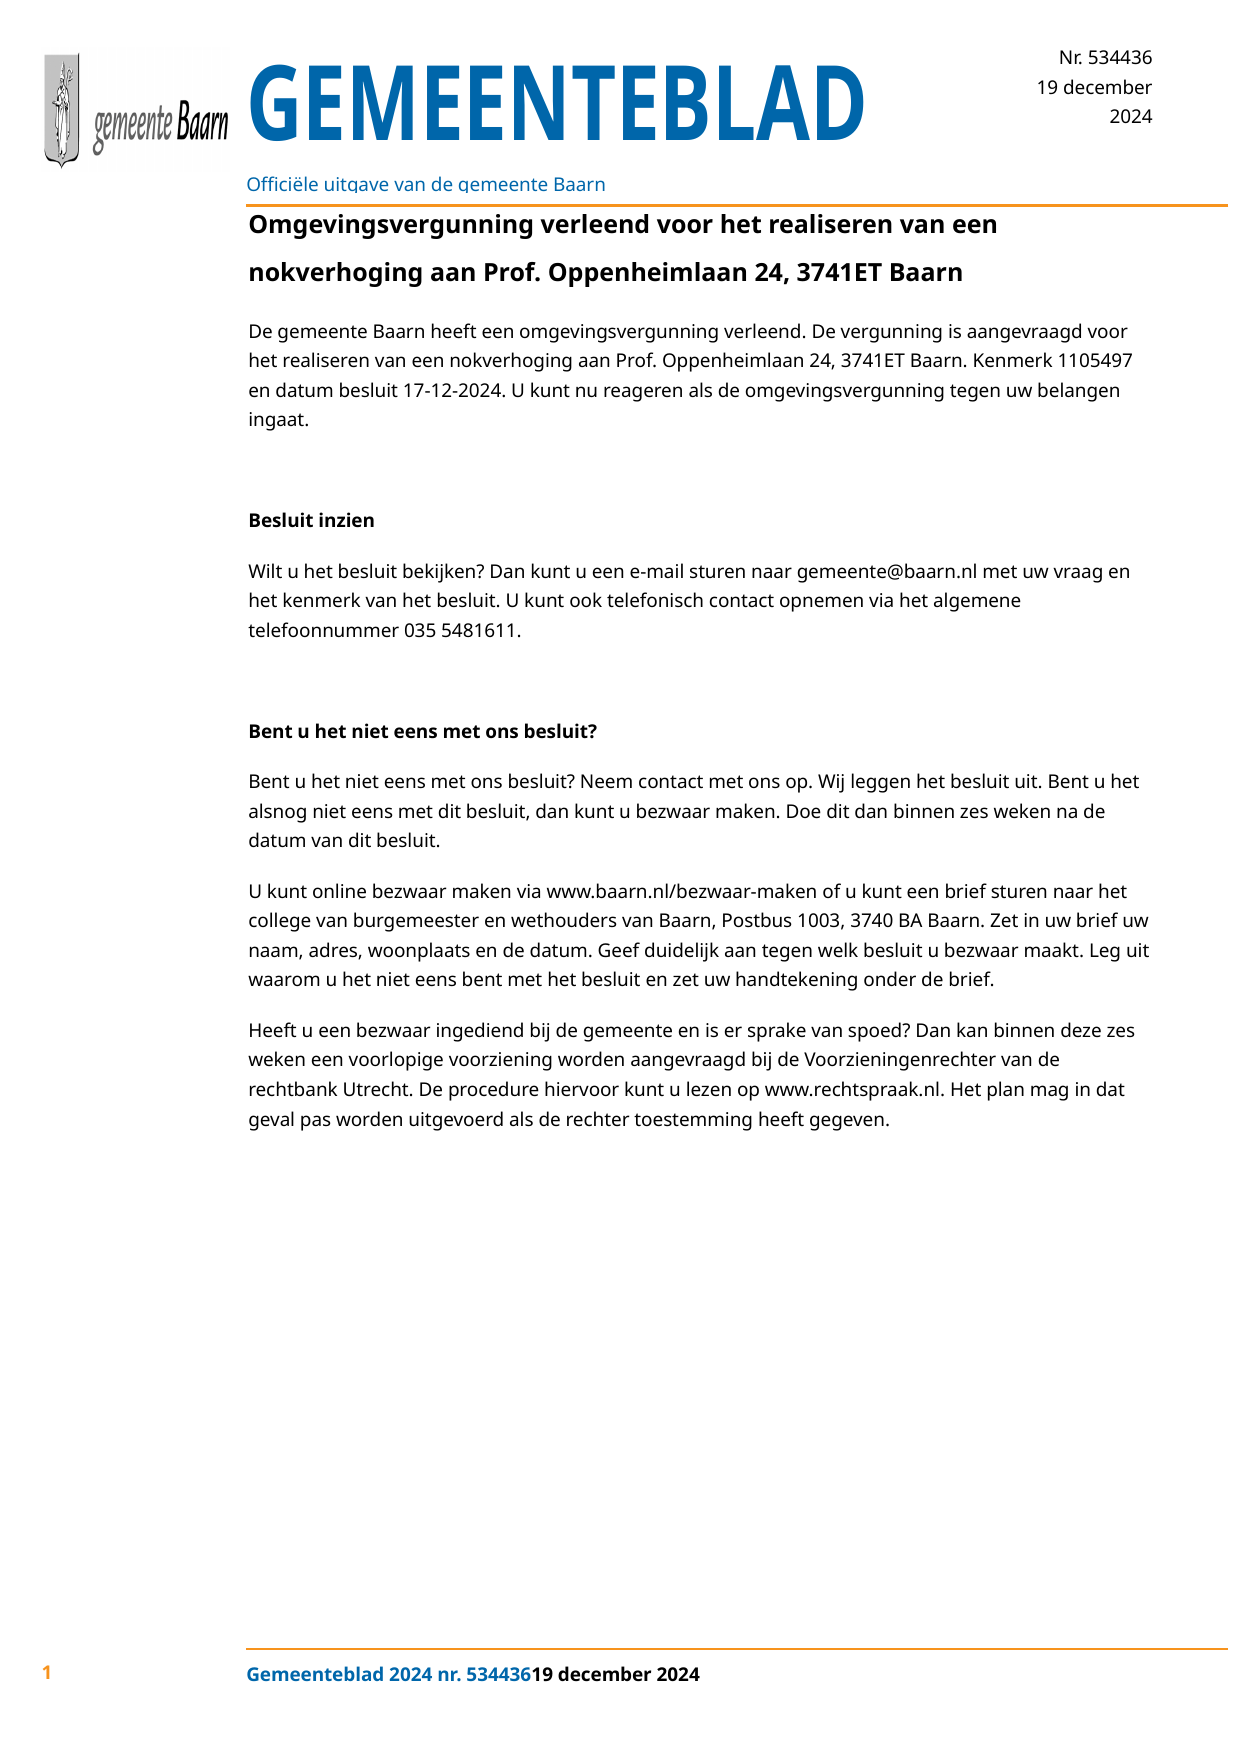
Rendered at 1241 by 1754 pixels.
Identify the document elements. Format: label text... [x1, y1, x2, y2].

text Omgevingsvergunning verleend voor het realiseren van een nokverhoging aan Prof. Oppenheimlaan 24, 3741ET Baarn [248, 207, 1152, 288]
text Besluit inzien [248, 507, 1152, 533]
text Bent u het niet eens met ons besluit? Neem contact met ons op. Wij leggen het besluit uit. Bent u het alsnog niet eens met dit besluit, dan kunt u bezwaar maken. Doe dit dan binnen zes weken na de datum van dit besluit. [248, 768, 1152, 853]
text U kunt online bezwaar maken via www.baarn.nl/bezwaar-maken of u kunt een brief sturen naar het college van burgemeester en wethouders van Baarn, Postbus 1003, 3740 BA Baarn. Zet in uw brief uw naam, adres, woonplaats en de datum. Geef duidelijk aan tegen welk besluit u bezwaar maakt. Leg uit waarom u het niet eens bent met het besluit en zet uw handtekening onder de brief. [248, 878, 1152, 992]
text Wilt u het besluit bekijken? Dan kunt u een e-mail sturen naar gemeente@baarn.nl met uw vraag en het kenmerk van het besluit. U kunt ook telefonisch contact opnemen via het algemene telefoonnummer 035 5481611. [248, 558, 1152, 643]
text Bent u het niet eens met ons besluit? [248, 718, 1152, 744]
picture [41, 47, 231, 172]
text Heeft u een bezwaar ingediend bij de gemeente en is er sprake van spoed? Dan kan binnen deze zes weken een voorlopige voorziening worden aangevraagd bij de Voorzieningenrechter van de rechtbank Utrecht. De procedure hiervoor kunt u lezen op www.rechtspraak.nl. Het plan mag in dat geval pas worden uitgevoerd als de rechter toestemming heeft gegeven. [248, 1017, 1152, 1132]
text De gemeente Baarn heeft een omgevingsvergunning verleend. De vergunning is aangevraagd voor het realiseren van een nokverhoging aan Prof. Oppenheimlaan 24, 3741ET Baarn. Kenmerk 1105497 en datum besluit 17-12-2024. U kunt nu reageren als de omgevingsvergunning tegen uw belangen ingaat. [248, 318, 1152, 432]
